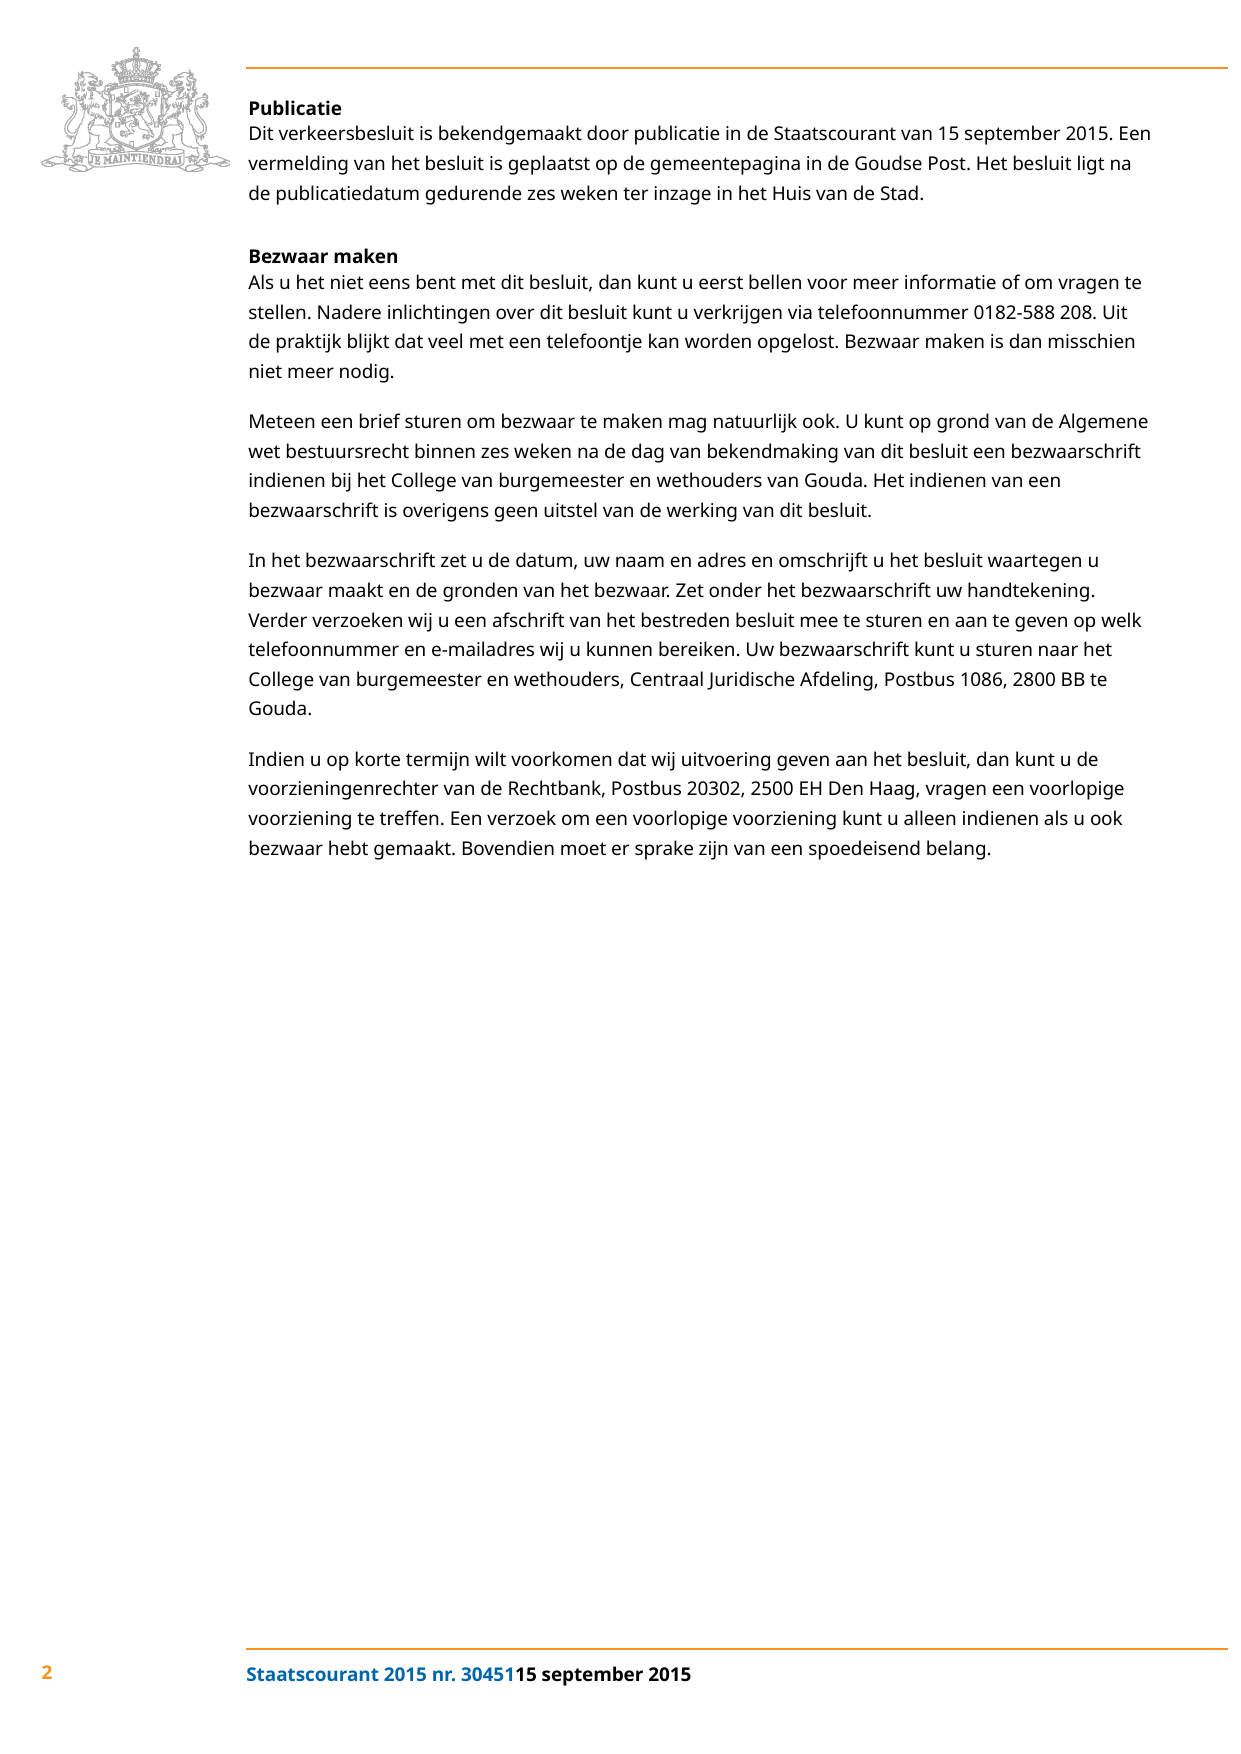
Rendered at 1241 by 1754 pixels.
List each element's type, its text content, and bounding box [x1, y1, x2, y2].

text Bezwaar maken [248, 244, 1152, 269]
picture [41, 47, 231, 172]
text In het bezwaarschrift zet u de datum, uw naam en adres en omschrijft u het besluit waartegen u bezwaar maakt en de gronden van het bezwaar. Zet onder het bezwaarschrift uw handtekening. Verder verzoeken wij u een afschrift van het bestreden besluit mee te sturen en aan te geven op welk telefoonnummer en e-mailadres wij u kunnen bereiken. Uw bezwaarschrift kunt u sturen naar het College van burgemeester en wethouders, Centraal Juridische Afdeling, Postbus 1086, 2800 BB te Gouda. [248, 548, 1152, 721]
text Als u het niet eens bent met dit besluit, dan kunt u eerst bellen voor meer informatie of om vragen te stellen. Nadere inlichtingen over dit besluit kunt u verkrijgen via telefoonnummer 0182-588 208. Uit de praktijk blijkt dat veel met een telefoontje kan worden opgelost. Bezwaar maken is dan misschien niet meer nodig. [248, 269, 1152, 384]
text Publicatie [248, 95, 1152, 121]
text Dit verkeersbesluit is bekendgemaakt door publicatie in de Staatscourant van 15 september 2015. Een vermelding van het besluit is geplaatst op de gemeentepagina in de Goudse Post. Het besluit ligt na de publicatiedatum gedurende zes weken ter inzage in het Huis van de Stad. [248, 121, 1152, 205]
text Indien u op korte termijn wilt voorkomen dat wij uitvoering geven aan het besluit, dan kunt u de voorzieningenrechter van de Rechtbank, Postbus 20302, 2500 EH Den Haag, vragen een voorlopige voorziening te treffen. Een verzoek om een voorlopige voorziening kunt u alleen indienen als u ook bezwaar hebt gemaakt. Bovendien moet er sprake zijn van een spoedeisend belang. [248, 746, 1152, 861]
text Meteen een brief sturen om bezwaar te maken mag natuurlijk ook. U kunt op grond van de Algemene wet bestuursrecht binnen zes weken na de dag van bekendmaking van dit besluit een bezwaarschrift indienen bij het College van burgemeester en wethouders van Gouda. Het indienen van een bezwaarschrift is overigens geen uitstel van de werking van dit besluit. [248, 408, 1152, 523]
